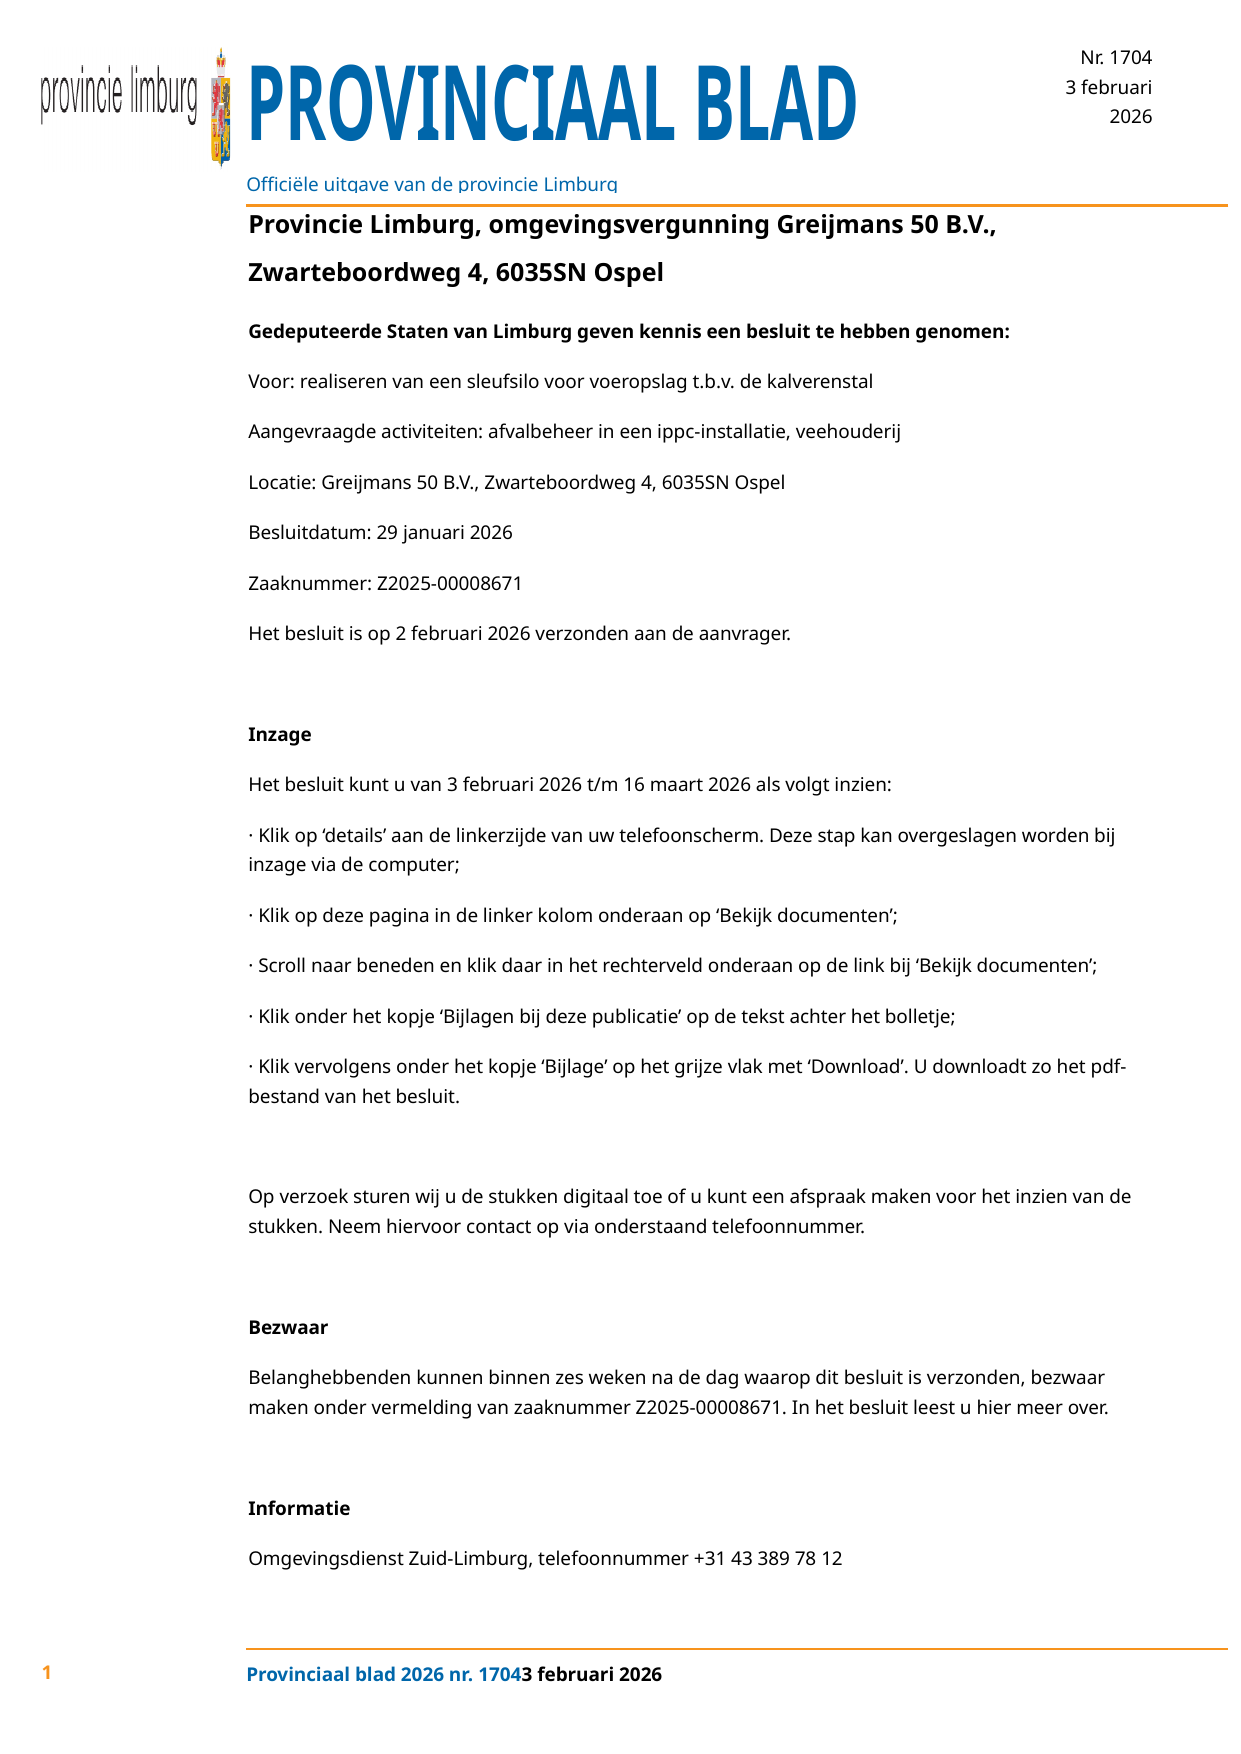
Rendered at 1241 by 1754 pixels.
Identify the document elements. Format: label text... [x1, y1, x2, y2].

text Aangevraagde activiteiten: afvalbeheer in een ippc-installatie, veehouderij [248, 419, 1152, 444]
text Omgevingsdienst Zuid-Limburg, telefoonnummer +31 43 389 78 12 [248, 1545, 1152, 1571]
text · Klik op ‘details’ aan de linkerzijde van uw telefoonscherm. Deze stap kan overgeslagen worden bij inzage via de computer; [248, 822, 1152, 877]
picture [41, 47, 231, 172]
text Bezwaar [248, 1314, 1152, 1340]
text Inzage [248, 721, 1152, 747]
text · Klik onder het kopje ‘Bijlagen bij deze publicatie’ op de tekst achter het bolletje; [248, 1003, 1152, 1029]
text Locatie: Greijmans 50 B.V., Zwarteboordweg 4, 6035SN Ospel [248, 469, 1152, 495]
text · Klik vervolgens onder het kopje ‘Bijlage’ op het grijze vlak met ‘Download’. U downloadt zo het pdf-bestand van het besluit. [248, 1053, 1152, 1109]
text Belanghebbenden kunnen binnen zes weken na de dag waarop dit besluit is verzonden, bezwaar maken onder vermelding van zaaknummer Z2025-00008671. In het besluit leest u hier meer over. [248, 1364, 1152, 1420]
text Op verzoek sturen wij u de stukken digitaal toe of u kunt een afspraak maken voor het inzien van de stukken. Neem hiervoor contact op via onderstaand telefoonnummer. [248, 1184, 1152, 1239]
text Besluitdatum: 29 januari 2026 [248, 519, 1152, 545]
text Provincie Limburg, omgevingsvergunning Greijmans 50 B.V., Zwarteboordweg 4, 6035SN Ospel [248, 207, 1152, 288]
text Het besluit kunt u van 3 februari 2026 t/m 16 maart 2026 als volgt inzien: [248, 772, 1152, 797]
text Het besluit is op 2 februari 2026 verzonden aan de aanvrager. [248, 620, 1152, 646]
text Gedeputeerde Staten van Limburg geven kennis een besluit te hebben genomen: [248, 318, 1152, 344]
text · Klik op deze pagina in de linker kolom onderaan op ‘Bekijk documenten’; [248, 902, 1152, 928]
text · Scroll naar beneden en klik daar in het rechterveld onderaan op de link bij ‘Bekijk documenten’; [248, 952, 1152, 978]
text Voor: realiseren van een sleufsilo voor voeropslag t.b.v. de kalverenstal [248, 368, 1152, 394]
text Zaaknummer: Z2025-00008671 [248, 570, 1152, 596]
text Informatie [248, 1495, 1152, 1521]
